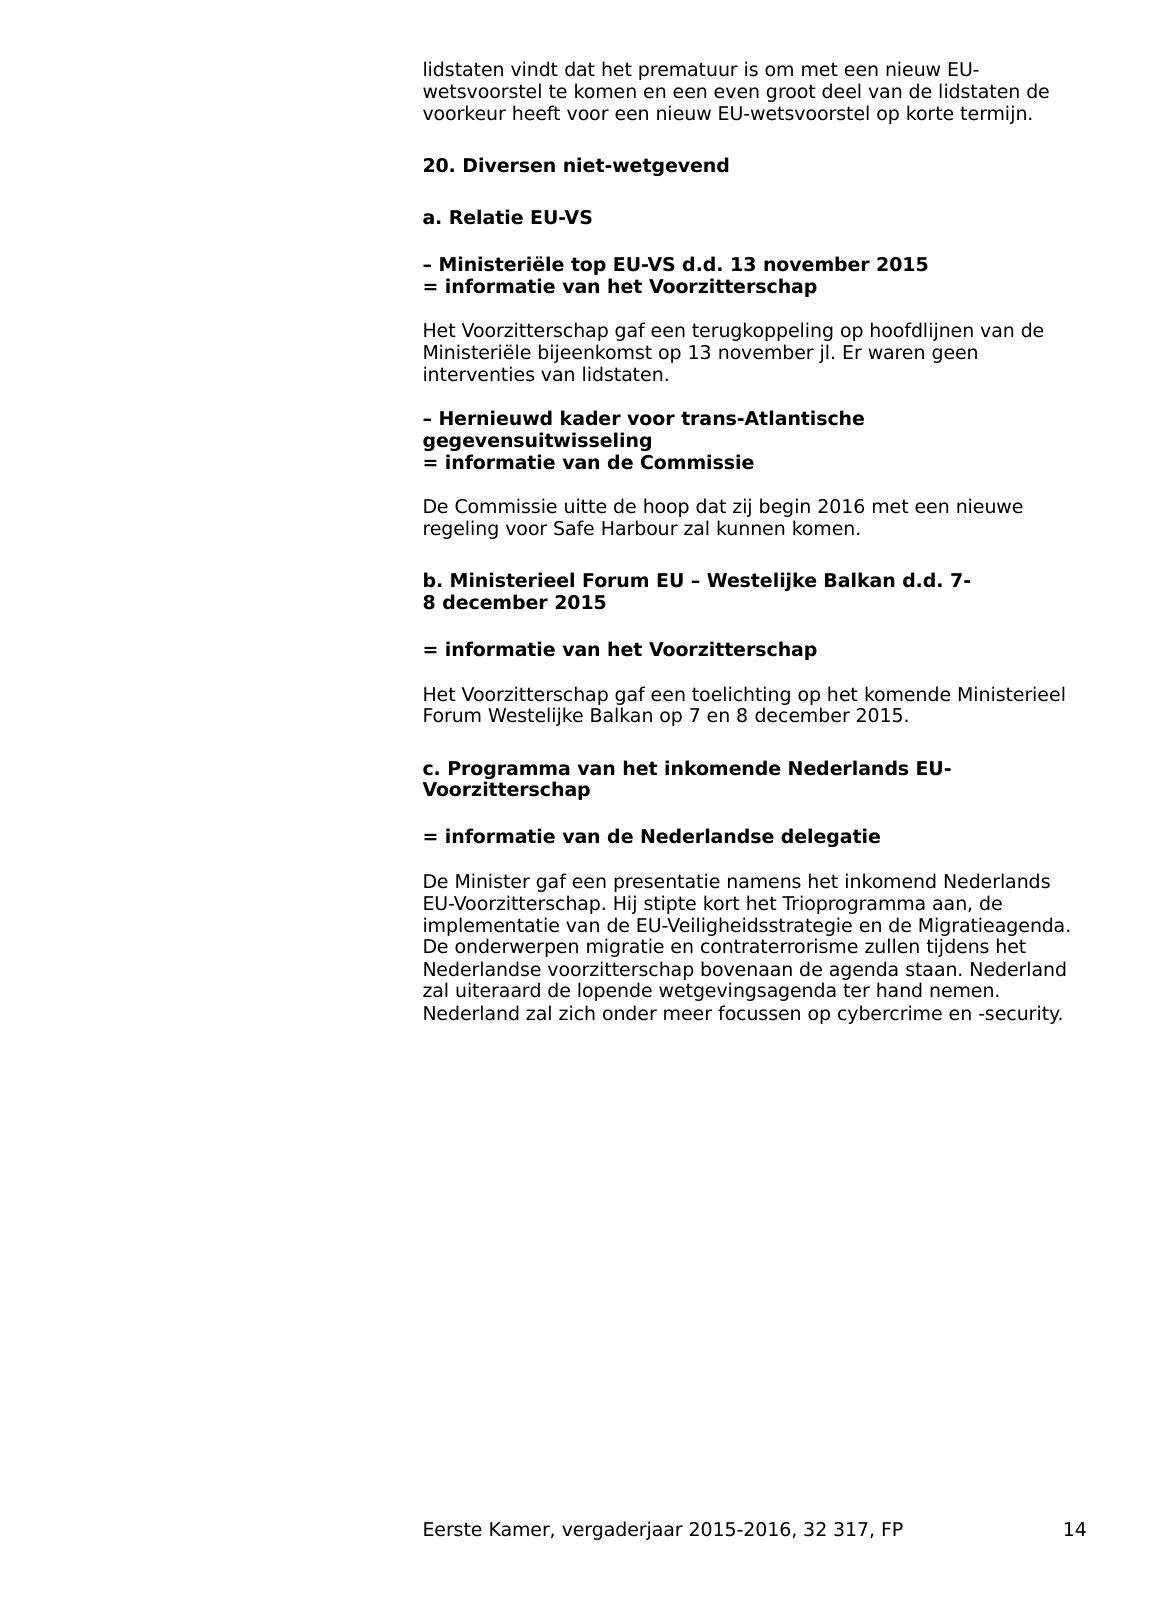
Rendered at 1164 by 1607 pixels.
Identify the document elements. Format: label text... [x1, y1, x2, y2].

text De Minister gaf een presentatie namens het inkomend Nederlands EU-Voorzitterschap. Hij stipte kort het Trioprogramma aan, de implementatie van de EU-Veiligheidsstrategie en de Migratieagenda. De onderwerpen migratie en contraterrorisme zullen tijdens het Nederlandse voorzitterschap bovenaan de agenda staan. Nederland zal uiteraard de lopende wetgevingsagenda ter hand nemen. Nederland zal zich onder meer focussen op cybercrime en -security. [422, 871, 1087, 1024]
text = informatie van de Commissie [422, 452, 1087, 474]
text – Ministeriële top EU-VS d.d. 13 november 2015 [422, 254, 1087, 276]
text lidstaten vindt dat het prematuur is om met een nieuw EU-wetsvoorstel te komen en een even groot deel van de lidstaten de voorkeur heeft voor een nieuw EU-wetsvoorstel op korte termijn. [422, 59, 1087, 125]
subtitle c. Programma van het inkomende Nederlands EU-Voorzitterschap [422, 757, 1087, 801]
text Het Voorzitterschap gaf een toelichting op het komende Ministerieel Forum Westelijke Balkan op 7 en 8 december 2015. [422, 683, 1087, 727]
text – Hernieuwd kader voor trans-Atlantische gegevensuitwisseling [422, 408, 1087, 452]
text = informatie van de Nederlandse delegatie [422, 826, 1087, 848]
text De Commissie uitte de hoop dat zij begin 2016 met een nieuwe regeling voor Safe Harbour zal kunnen komen. [422, 496, 1087, 540]
text = informatie van het Voorzitterschap [422, 639, 1087, 661]
text Het Voorzitterschap gaf een terugkoppeling op hoofdlijnen van de Ministeriële bijeenkomst op 13 november jl. Er waren geen interventies van lidstaten. [422, 320, 1087, 386]
subtitle a. Relatie EU-VS [422, 207, 1087, 229]
subtitle 20. Diversen niet-wetgevend [422, 155, 1087, 177]
subtitle b. Ministerieel Forum EU – Westelijke Balkan d.d. 7-8 december 2015 [422, 570, 1087, 614]
text = informatie van het Voorzitterschap [422, 276, 1087, 298]
